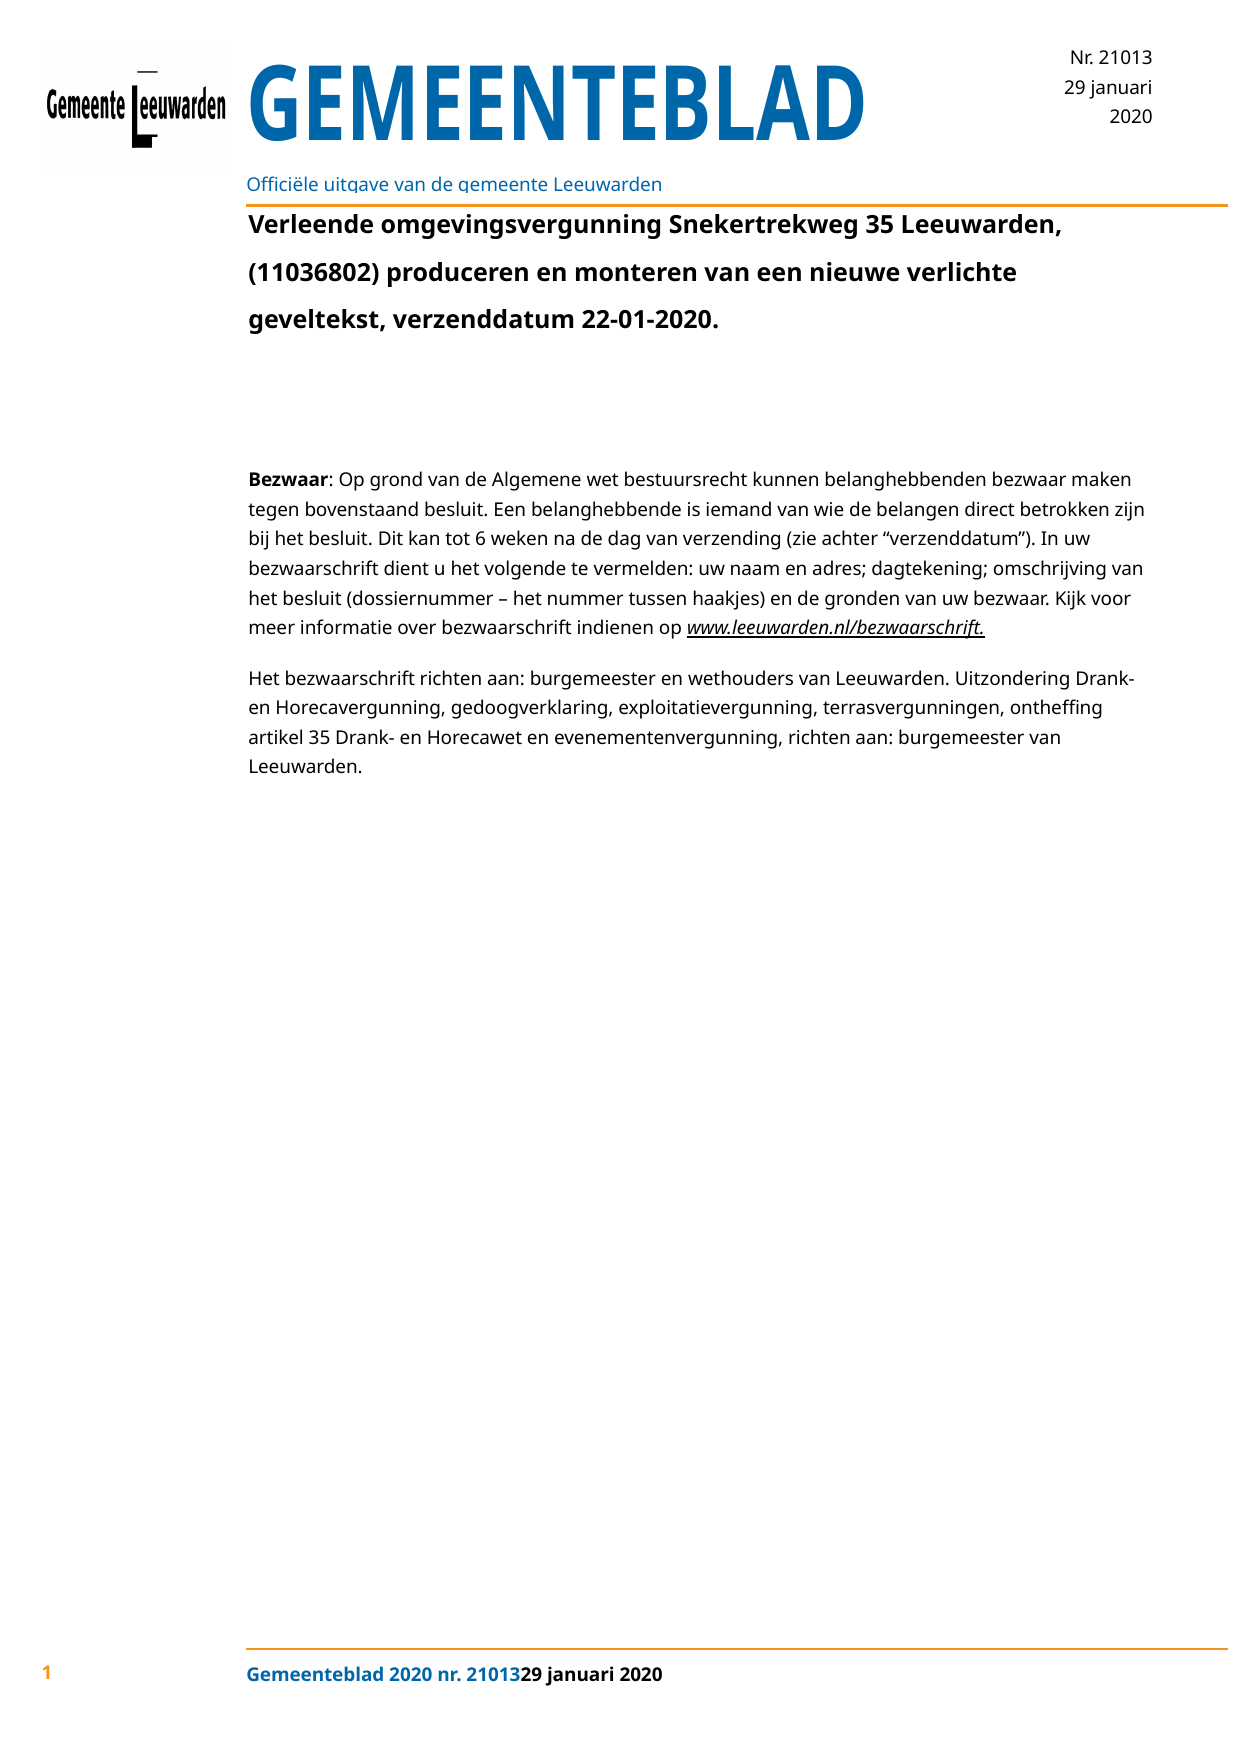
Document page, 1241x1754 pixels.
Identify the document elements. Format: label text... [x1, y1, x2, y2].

text Het bezwaarschrift richten aan: burgemeester en wethouders van Leeuwarden. Uitzondering Drank- en Horecavergunning, gedoogverklaring, exploitatievergunning, terrasvergunningen, ontheffing artikel 35 Drank- en Horecawet en evenementenvergunning, richten aan: burgemeester van Leeuwarden. [248, 665, 1152, 779]
text Bezwaar: Op grond van de Algemene wet bestuursrecht kunnen belanghebbenden bezwaar maken tegen bovenstaand besluit. Een belanghebbende is iemand van wie de belangen direct betrokken zijn bij het besluit. Dit kan tot 6 weken na de dag van verzending (zie achter “verzenddatum”). In uw bezwaarschrift dient u het volgende te vermelden: uw naam en adres; dagtekening; omschrijving van het besluit (dossiernummer – het nummer tussen haakjes) en de gronden van uw bezwaar. Kijk voor meer informatie over bezwaarschrift indienen op www.leeuwarden.nl/bezwaarschrift. [248, 466, 1152, 640]
text Verleende omgevingsvergunning Snekertrekweg 35 Leeuwarden, (11036802) produceren en monteren van een nieuwe verlichte geveltekst, verzenddatum 22-01-2020. [248, 207, 1152, 336]
picture [41, 47, 231, 172]
